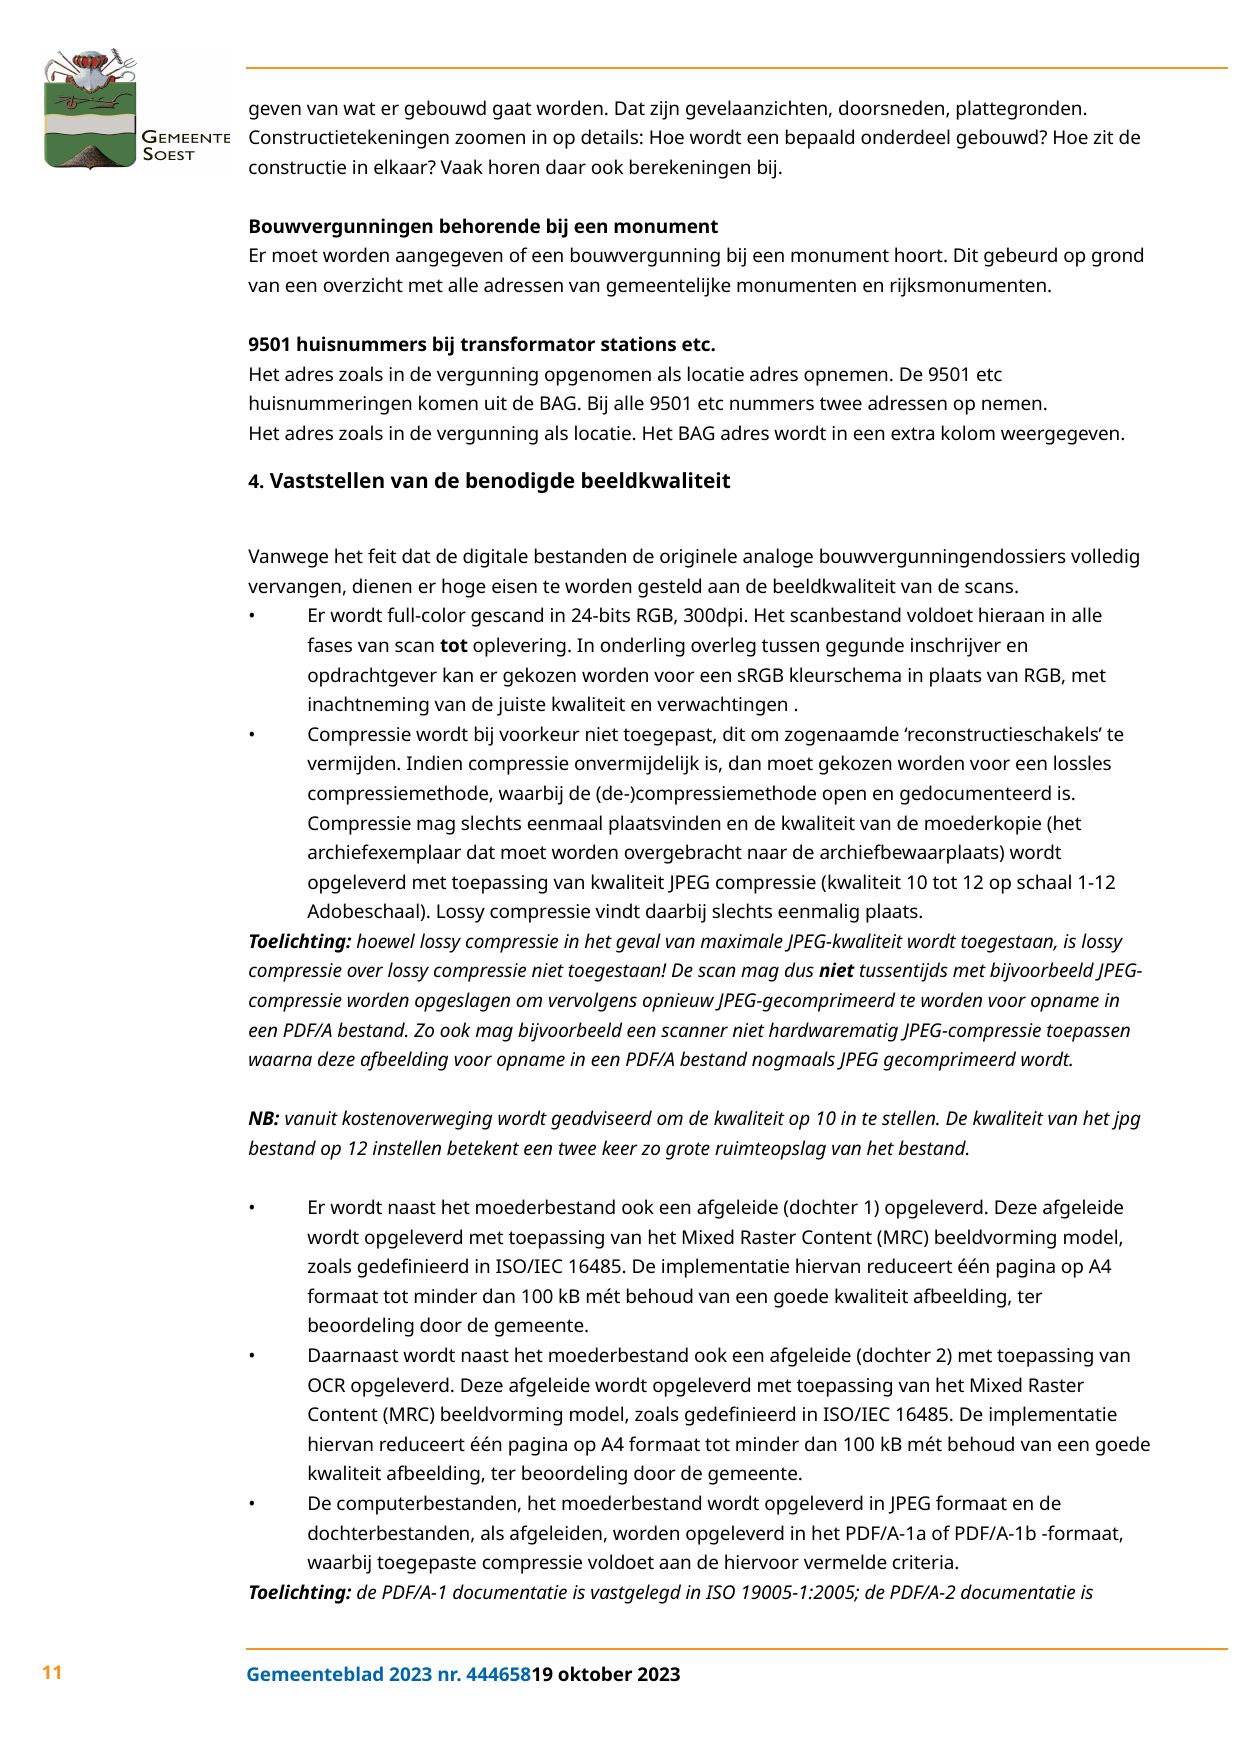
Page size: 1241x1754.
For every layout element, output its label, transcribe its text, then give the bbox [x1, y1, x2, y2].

text 9501 huisnummers bij transformator stations etc. [248, 331, 1152, 357]
text Vanwege het feit dat de digitale bestanden de originele analoge bouwvergunningendossiers volledig vervangen, dienen er hoge eisen te worden gesteld aan de beeldkwaliteit van de scans. [248, 543, 1152, 599]
list Er wordt naast het moederbestand ook een afgeleide (dochter 1) opgeleverd. Deze afgeleide wordt opgeleverd met toepassing van het Mixed Raster Content (MRC) beeldvorming model, zoals gedefinieerd in ISO/IEC 16485. De implementatie hiervan reduceert één pagina op A4 formaat tot minder dan 100 kB mét behoud van een goede kwaliteit afbeelding, ter beoordeling door de gemeente. [248, 1194, 1152, 1338]
text Toelichting: hoewel lossy compressie in het geval van maximale JPEG-kwaliteit wordt toegestaan, is lossy compressie over lossy compressie niet toegestaan! De scan mag dus niet tussentijds met bijvoorbeeld JPEG-compressie worden opgeslagen om vervolgens opnieuw JPEG-gecomprimeerd te worden voor opname in een PDF/A bestand. Zo ook mag bijvoorbeeld een scanner niet hardwarematig JPEG-compressie toepassen waarna deze afbeelding voor opname in een PDF/A bestand nogmaals JPEG gecomprimeerd wordt. [248, 928, 1152, 1072]
text Er moet worden aangegeven of een bouwvergunning bij een monument hoort. Dit gebeurd op grond van een overzicht met alle adressen van gemeentelijke monumenten en rijksmonumenten. [248, 243, 1152, 298]
text 4. Vaststellen van de benodigde beeldkwaliteit [248, 466, 1152, 494]
list Daarnaast wordt naast het moederbestand ook een afgeleide (dochter 2) met toepassing van OCR opgeleverd. Deze afgeleide wordt opgeleverd met toepassing van het Mixed Raster Content (MRC) beeldvorming model, zoals gedefinieerd in ISO/IEC 16485. De implementatie hiervan reduceert één pagina op A4 formaat tot minder dan 100 kB mét behoud van een goede kwaliteit afbeelding, ter beoordeling door de gemeente. [248, 1342, 1152, 1486]
text geven van wat er gebouwd gaat worden. Dat zijn gevelaanzichten, doorsneden, plattegronden. Constructietekeningen zoomen in op details: Hoe wordt een bepaald onderdeel gebouwd? Hoe zit de constructie in elkaar? Vaak horen daar ook berekeningen bij. [248, 95, 1152, 180]
text NB: vanuit kostenoverweging wordt geadviseerd om de kwaliteit op 10 in te stellen. De kwaliteit van het jpg bestand op 12 instellen betekent een twee keer zo grote ruimteopslag van het bestand. [248, 1106, 1152, 1161]
text Het adres zoals in de vergunning opgenomen als locatie adres opnemen. De 9501 etc huisnummeringen komen uit de BAG. Bij alle 9501 etc nummers twee adressen op nemen. [248, 361, 1152, 416]
text Het adres zoals in de vergunning als locatie. Het BAG adres wordt in een extra kolom weergegeven. [248, 420, 1152, 446]
list Er wordt full-color gescand in 24-bits RGB, 300dpi. Het scanbestand voldoet hieraan in alle fases van scan tot oplevering. In onderling overleg tussen gegunde inschrijver en opdrachtgever kan er gekozen worden voor een sRGB kleurschema in plaats van RGB, met inachtneming van de juiste kwaliteit en verwachtingen . [248, 603, 1152, 717]
text Bouwvergunningen behorende bij een monument [248, 213, 1152, 239]
list Compressie wordt bij voorkeur niet toegepast, dit om zogenaamde ‘reconstructieschakels’ te vermijden. Indien compressie onvermijdelijk is, dan moet gekozen worden voor een lossles compressiemethode, waarbij de (de-)compressiemethode open en gedocumenteerd is. Compressie mag slechts eenmaal plaatsvinden en de kwaliteit van de moederkopie (het archiefexemplaar dat moet worden overgebracht naar de archiefbewaarplaats) wordt opgeleverd met toepassing van kwaliteit JPEG compressie (kwaliteit 10 tot 12 op schaal 1-12 Adobeschaal). Lossy compressie vindt daarbij slechts eenmalig plaats. [248, 721, 1152, 924]
list De computerbestanden, het moederbestand wordt opgeleverd in JPEG formaat en de dochterbestanden, als afgeleiden, worden opgeleverd in het PDF/A-1a of PDF/A-1b -formaat, waarbij toegepaste compressie voldoet aan de hiervoor vermelde criteria. [248, 1490, 1152, 1575]
text Toelichting: de PDF/A-1 documentatie is vastgelegd in ISO 19005-1:2005; de PDF/A-2 documentatie is [248, 1579, 1152, 1605]
picture [41, 47, 231, 172]
